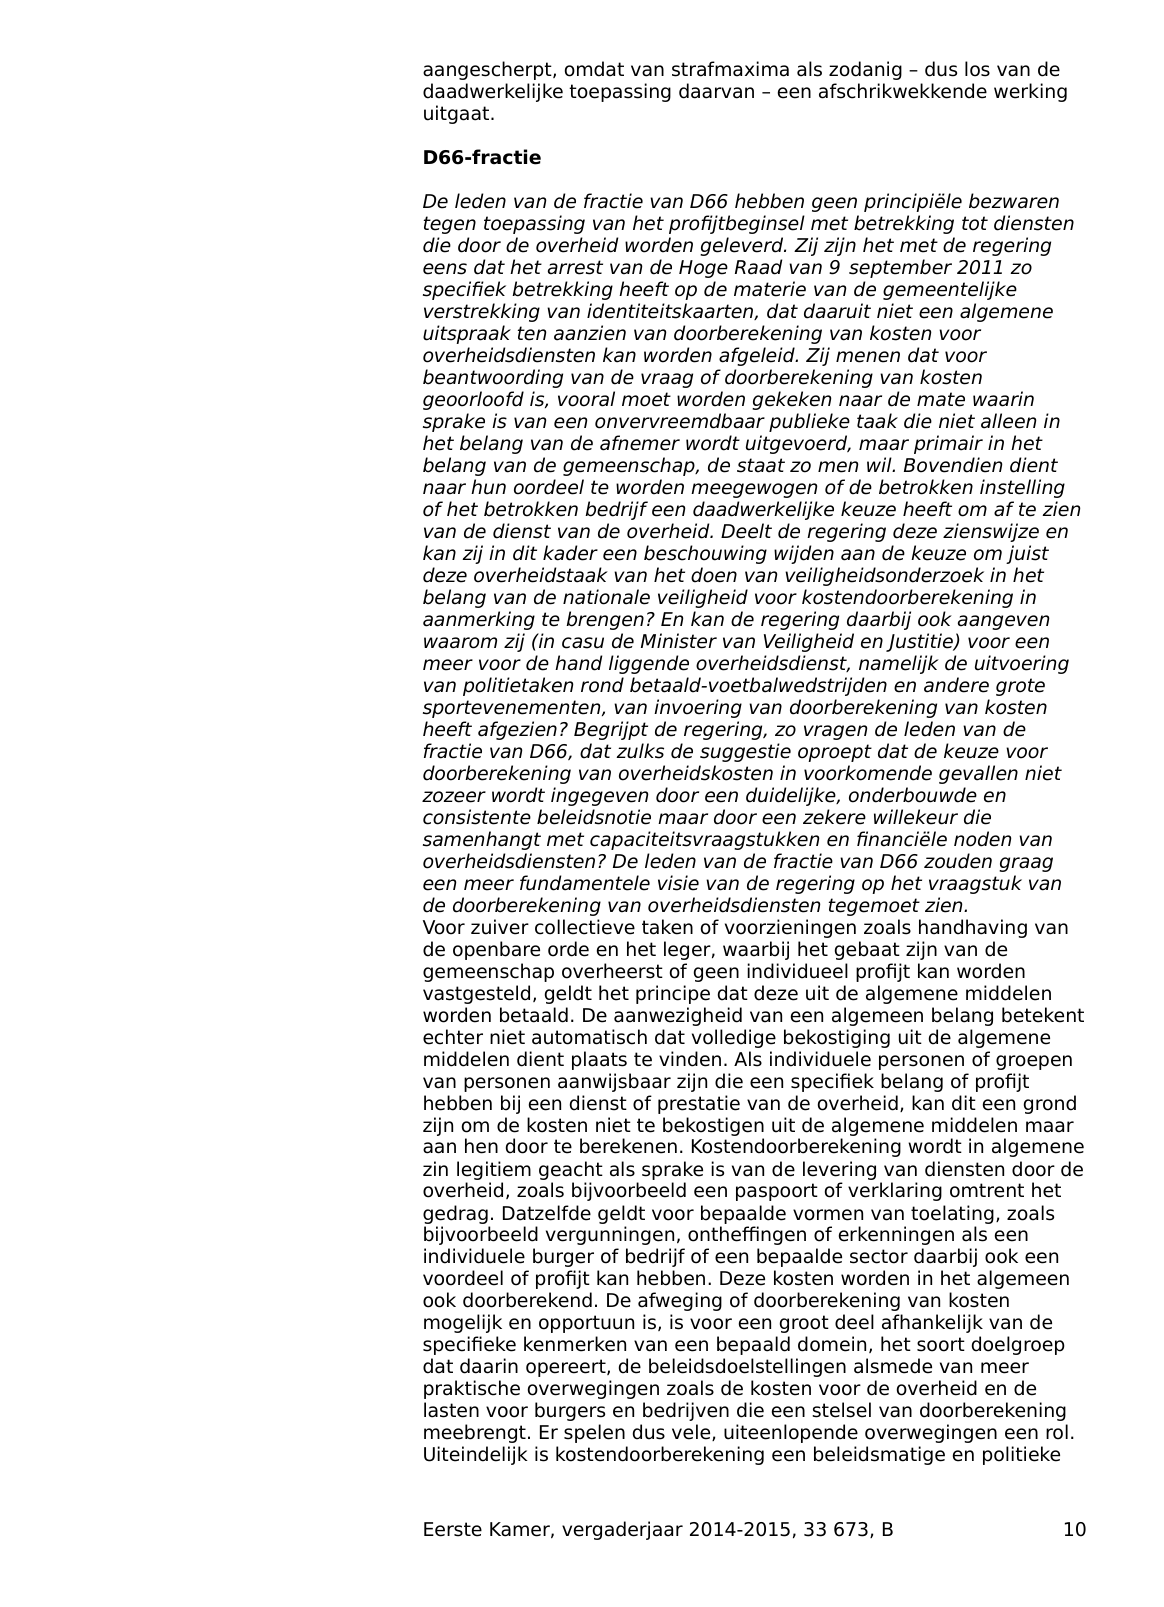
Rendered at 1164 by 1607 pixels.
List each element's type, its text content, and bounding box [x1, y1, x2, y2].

text De leden van de fractie van D66 hebben geen principiële bezwaren tegen toepassing van het profijtbeginsel met betrekking tot diensten die door de overheid worden geleverd. Zij zijn het met de regering eens dat het arrest van de Hoge Raad van 9 september 2011 zo specifiek betrekking heeft op de materie van de gemeentelijke verstrekking van identiteitskaarten, dat daaruit niet een algemene uitspraak ten aanzien van doorberekening van kosten voor overheidsdiensten kan worden afgeleid. Zij menen dat voor beantwoording van de vraag of doorberekening van kosten geoorloofd is, vooral moet worden gekeken naar de mate waarin sprake is van een onvervreemdbaar publieke taak die niet alleen in het belang van de afnemer wordt uitgevoerd, maar primair in het belang van de gemeenschap, de staat zo men wil. Bovendien dient naar hun oordeel te worden meegewogen of de betrokken instelling of het betrokken bedrijf een daadwerkelijke keuze heeft om af te zien van de dienst van de overheid. Deelt de regering deze zienswijze en kan zij in dit kader een beschouwing wijden aan de keuze om juist deze overheidstaak van het doen van veiligheidsonderzoek in het belang van de nationale veiligheid voor kostendoorberekening in aanmerking te brengen? En kan de regering daarbij ook aangeven waarom zij (in casu de Minister van Veiligheid en Justitie) voor een meer voor de hand liggende overheidsdienst, namelijk de uitvoering van politietaken rond betaald-voetbalwedstrijden en andere grote sportevenementen, van invoering van doorberekening van kosten heeft afgezien? Begrijpt de regering, zo vragen de leden van de fractie van D66, dat zulks de suggestie oproept dat de keuze voor doorberekening van overheidskosten in voorkomende gevallen niet zozeer wordt ingegeven door een duidelijke, onderbouwde en consistente beleidsnotie maar door een zekere willekeur die samenhangt met capaciteitsvraagstukken en financiële noden van overheidsdiensten? De leden van de fractie van D66 zouden graag een meer fundamentele visie van de regering op het vraagstuk van de doorberekening van overheidsdiensten tegemoet zien. [422, 191, 1087, 917]
subtitle D66-fractie [422, 147, 1087, 169]
text aangescherpt, omdat van strafmaxima als zodanig – dus los van de daadwerkelijke toepassing daarvan – een afschrikwekkende werking uitgaat. [422, 59, 1087, 125]
text Voor zuiver collectieve taken of voorzieningen zoals handhaving van de openbare orde en het leger, waarbij het gebaat zijn van de gemeenschap overheerst of geen individueel profijt kan worden vastgesteld, geldt het principe dat deze uit de algemene middelen worden betaald. De aanwezigheid van een algemeen belang betekent echter niet automatisch dat volledige bekostiging uit de algemene middelen dient plaats te vinden. Als individuele personen of groepen van personen aanwijsbaar zijn die een specifiek belang of profijt hebben bij een dienst of prestatie van de overheid, kan dit een grond zijn om de kosten niet te bekostigen uit de algemene middelen maar aan hen door te berekenen. Kostendoorberekening wordt in algemene zin legitiem geacht als sprake is van de levering van diensten door de overheid, zoals bijvoorbeeld een paspoort of verklaring omtrent het gedrag. Datzelfde geldt voor bepaalde vormen van toelating, zoals bijvoorbeeld vergunningen, ontheffingen of erkenningen als een individuele burger of bedrijf of een bepaalde sector daarbij ook een voordeel of profijt kan hebben. Deze kosten worden in het algemeen ook doorberekend. De afweging of doorberekening van kosten mogelijk en opportuun is, is voor een groot deel afhankelijk van de specifieke kenmerken van een bepaald domein, het soort doelgroep dat daarin opereert, de beleidsdoelstellingen alsmede van meer praktische overwegingen zoals de kosten voor de overheid en de lasten voor burgers en bedrijven die een stelsel van doorberekening meebrengt. Er spelen dus vele, uiteenlopende overwegingen een rol. Uiteindelijk is kostendoorberekening een beleidsmatige en politieke [422, 917, 1087, 1466]
